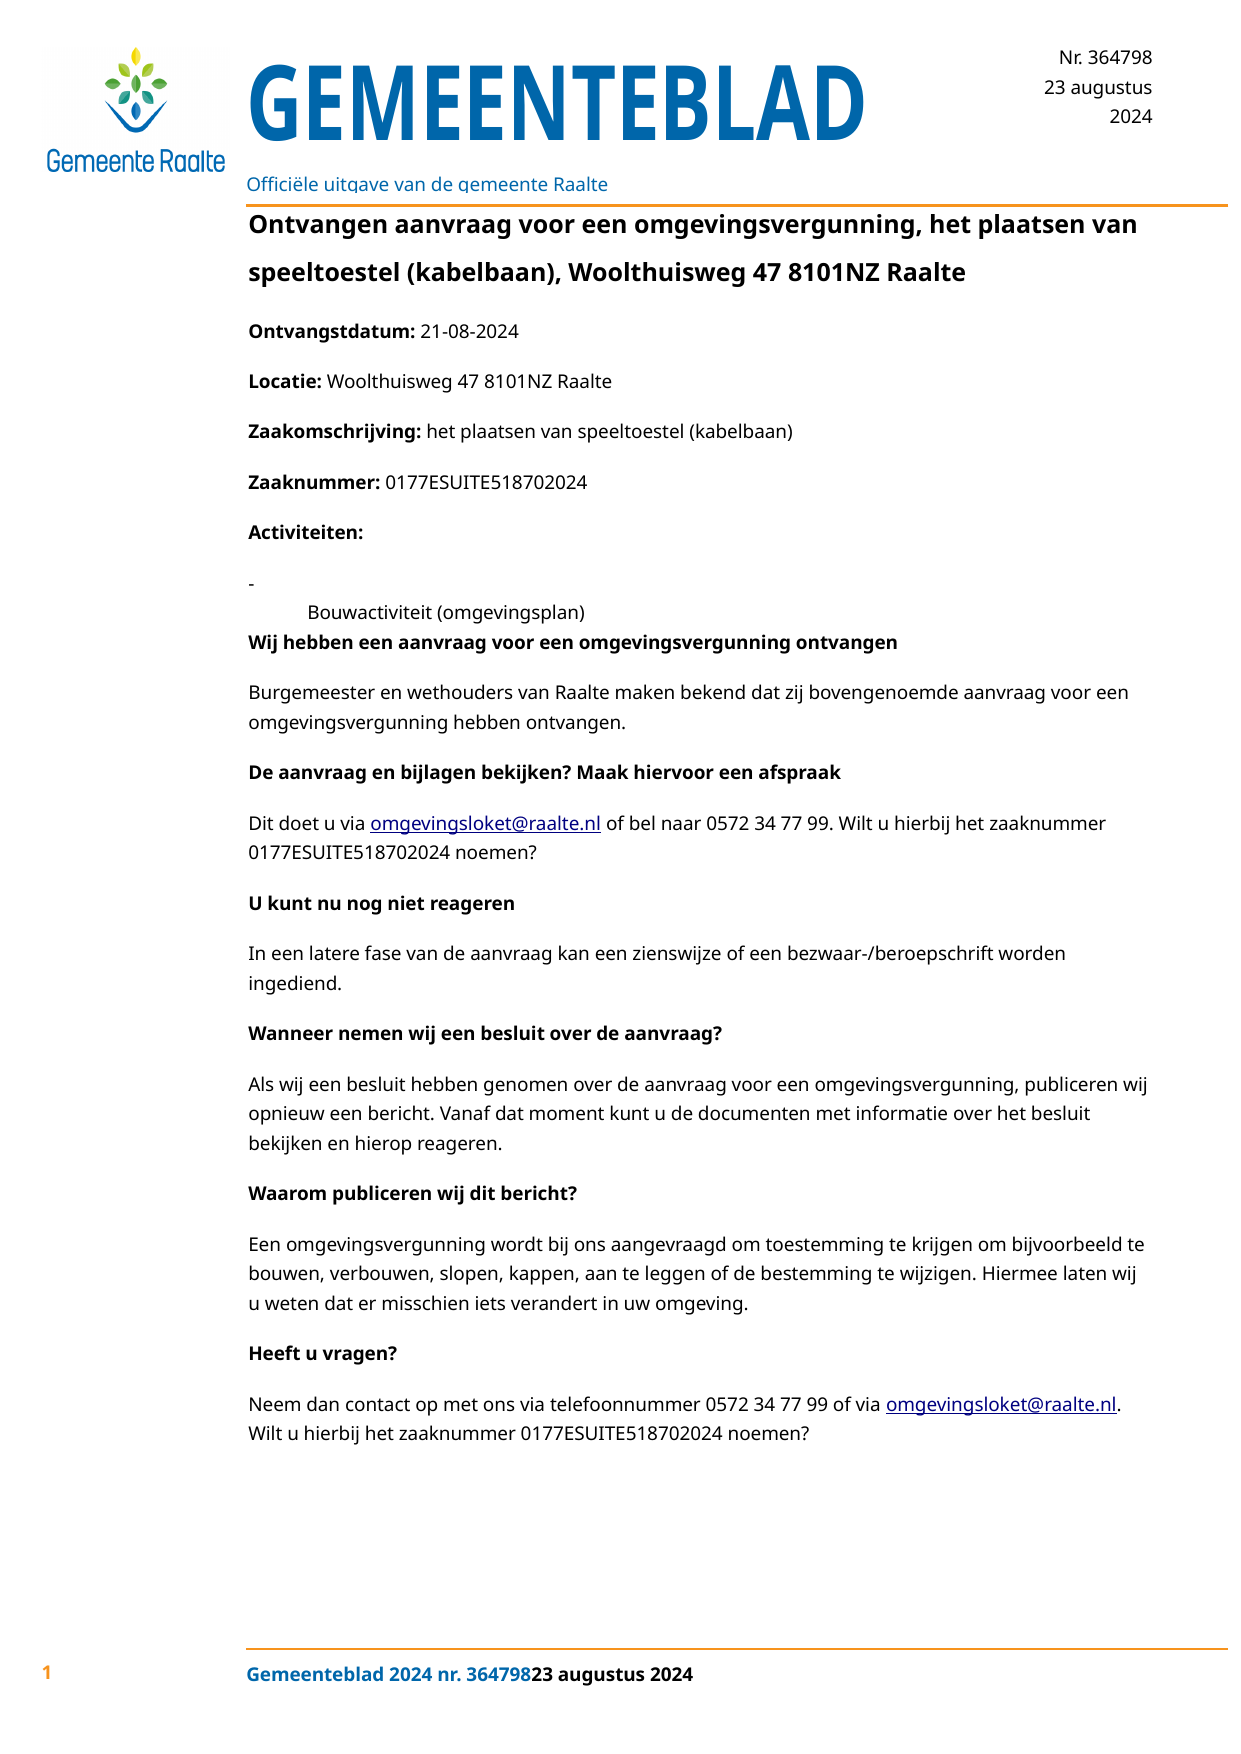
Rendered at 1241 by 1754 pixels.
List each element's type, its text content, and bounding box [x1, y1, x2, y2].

text Ontvangen aanvraag voor een omgevingsvergunning, het plaatsen van speeltoestel (kabelbaan), Woolthuisweg 47 8101NZ Raalte [248, 207, 1152, 288]
text In een latere fase van de aanvraag kan een zienswijze of een bezwaar-/beroepschrift worden ingediend. [248, 940, 1152, 996]
text Zaaknummer: 0177ESUITE518702024 [248, 469, 1152, 495]
text Als wij een besluit hebben genomen over de aanvraag voor een omgevingsvergunning, publiceren wij opnieuw een bericht. Vanaf dat moment kunt u de documenten met informatie over het besluit bekijken en hierop reageren. [248, 1071, 1152, 1156]
text Een omgevingsvergunning wordt bij ons aangevraagd om toestemming te krijgen om bijvoorbeeld te bouwen, verbouwen, slopen, kappen, aan te leggen of de bestemming te wijzigen. Hiermee laten wij u weten dat er misschien iets verandert in uw omgeving. [248, 1231, 1152, 1316]
text Zaakomschrijving: het plaatsen van speeltoestel (kabelbaan) [248, 419, 1152, 444]
text Burgemeester en wethouders van Raalte maken bekend dat zij bovengenoemde aanvraag voor een omgevingsvergunning hebben ontvangen. [248, 679, 1152, 735]
text Dit doet u via omgevingsloket@raalte.nl of bel naar 0572 34 77 99. Wilt u hierbij het zaaknummer 0177ESUITE518702024 noemen? [248, 810, 1152, 865]
text De aanvraag en bijlagen bekijken? Maak hiervoor een afspraak [248, 759, 1152, 785]
text Wij hebben een aanvraag voor een omgevingsvergunning ontvangen [248, 629, 1152, 655]
text Heeft u vragen? [248, 1340, 1152, 1366]
text Neem dan contact op met ons via telefoonnummer 0572 34 77 99 of via omgevingsloket@raalte.nl. Wilt u hierbij het zaaknummer 0177ESUITE518702024 noemen? [248, 1391, 1152, 1446]
text Activiteiten: [248, 519, 1152, 545]
text Waarom publiceren wij dit bericht? [248, 1180, 1152, 1206]
text Wanneer nemen wij een besluit over de aanvraag? [248, 1020, 1152, 1046]
picture [41, 47, 231, 172]
text Locatie: Woolthuisweg 47 8101NZ Raalte [248, 368, 1152, 394]
list Bouwactiviteit (omgevingsplan) [248, 599, 1152, 625]
text Ontvangstdatum: 21-08-2024 [248, 318, 1152, 344]
text U kunt nu nog niet reageren [248, 890, 1152, 916]
